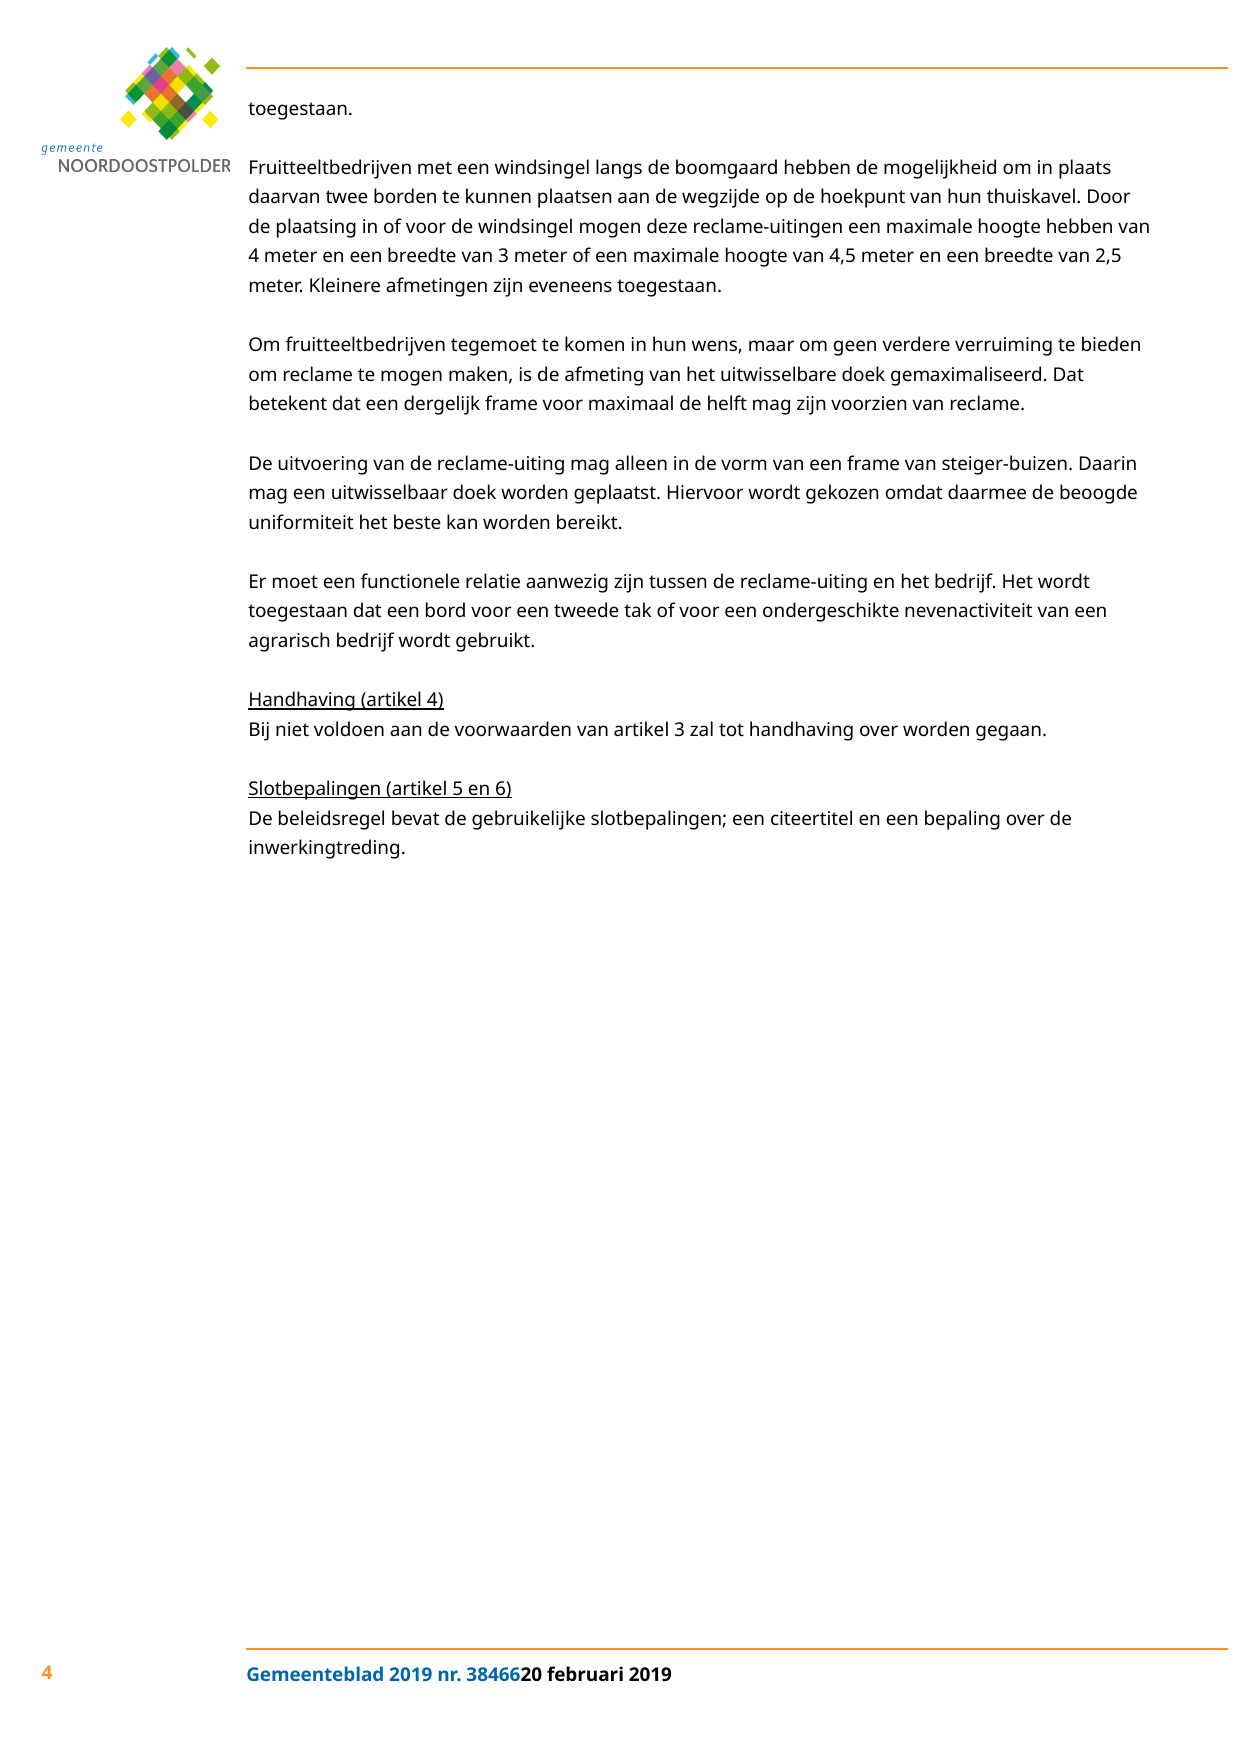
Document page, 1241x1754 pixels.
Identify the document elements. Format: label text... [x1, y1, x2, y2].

text Om fruitteeltbedrijven tegemoet te komen in hun wens, maar om geen verdere verruiming te bieden om reclame te mogen maken, is de afmeting van het uitwisselbare doek gemaximaliseerd. Dat betekent dat een dergelijk frame voor maximaal de helft mag zijn voorzien van reclame. [248, 331, 1152, 416]
text Handhaving (artikel 4) [248, 686, 1152, 712]
text De uitvoering van de reclame-uiting mag alleen in de vorm van een frame van steiger-buizen. Daarin mag een uitwisselbaar doek worden geplaatst. Hiervoor wordt gekozen omdat daarmee de beoogde uniformiteit het beste kan worden bereikt. [248, 450, 1152, 535]
text Slotbepalingen (artikel 5 en 6) [248, 775, 1152, 801]
text toegestaan. [248, 95, 1152, 121]
text Er moet een functionele relatie aanwezig zijn tussen de reclame-uiting en het bedrijf. Het wordt toegestaan dat een bord voor een tweede tak of voor een ondergeschikte nevenactiviteit van een agrarisch bedrijf wordt gebruikt. [248, 568, 1152, 653]
text Bij niet voldoen aan de voorwaarden van artikel 3 zal tot handhaving over worden gegaan. [248, 716, 1152, 742]
text Fruitteeltbedrijven met een windsingel langs de boomgaard hebben de mogelijkheid om in plaats daarvan twee borden te kunnen plaatsen aan de wegzijde op de hoekpunt van hun thuiskavel. Door de plaatsing in of voor de windsingel mogen deze reclame-uitingen een maximale hoogte hebben van 4 meter en een breedte van 3 meter of een maximale hoogte van 4,5 meter en een breedte van 2,5 meter. Kleinere afmetingen zijn eveneens toegestaan. [248, 154, 1152, 298]
text De beleidsregel bevat de gebruikelijke slotbepalingen; een citeertitel en een bepaling over de inwerkingtreding. [248, 805, 1152, 860]
picture [41, 47, 231, 172]
